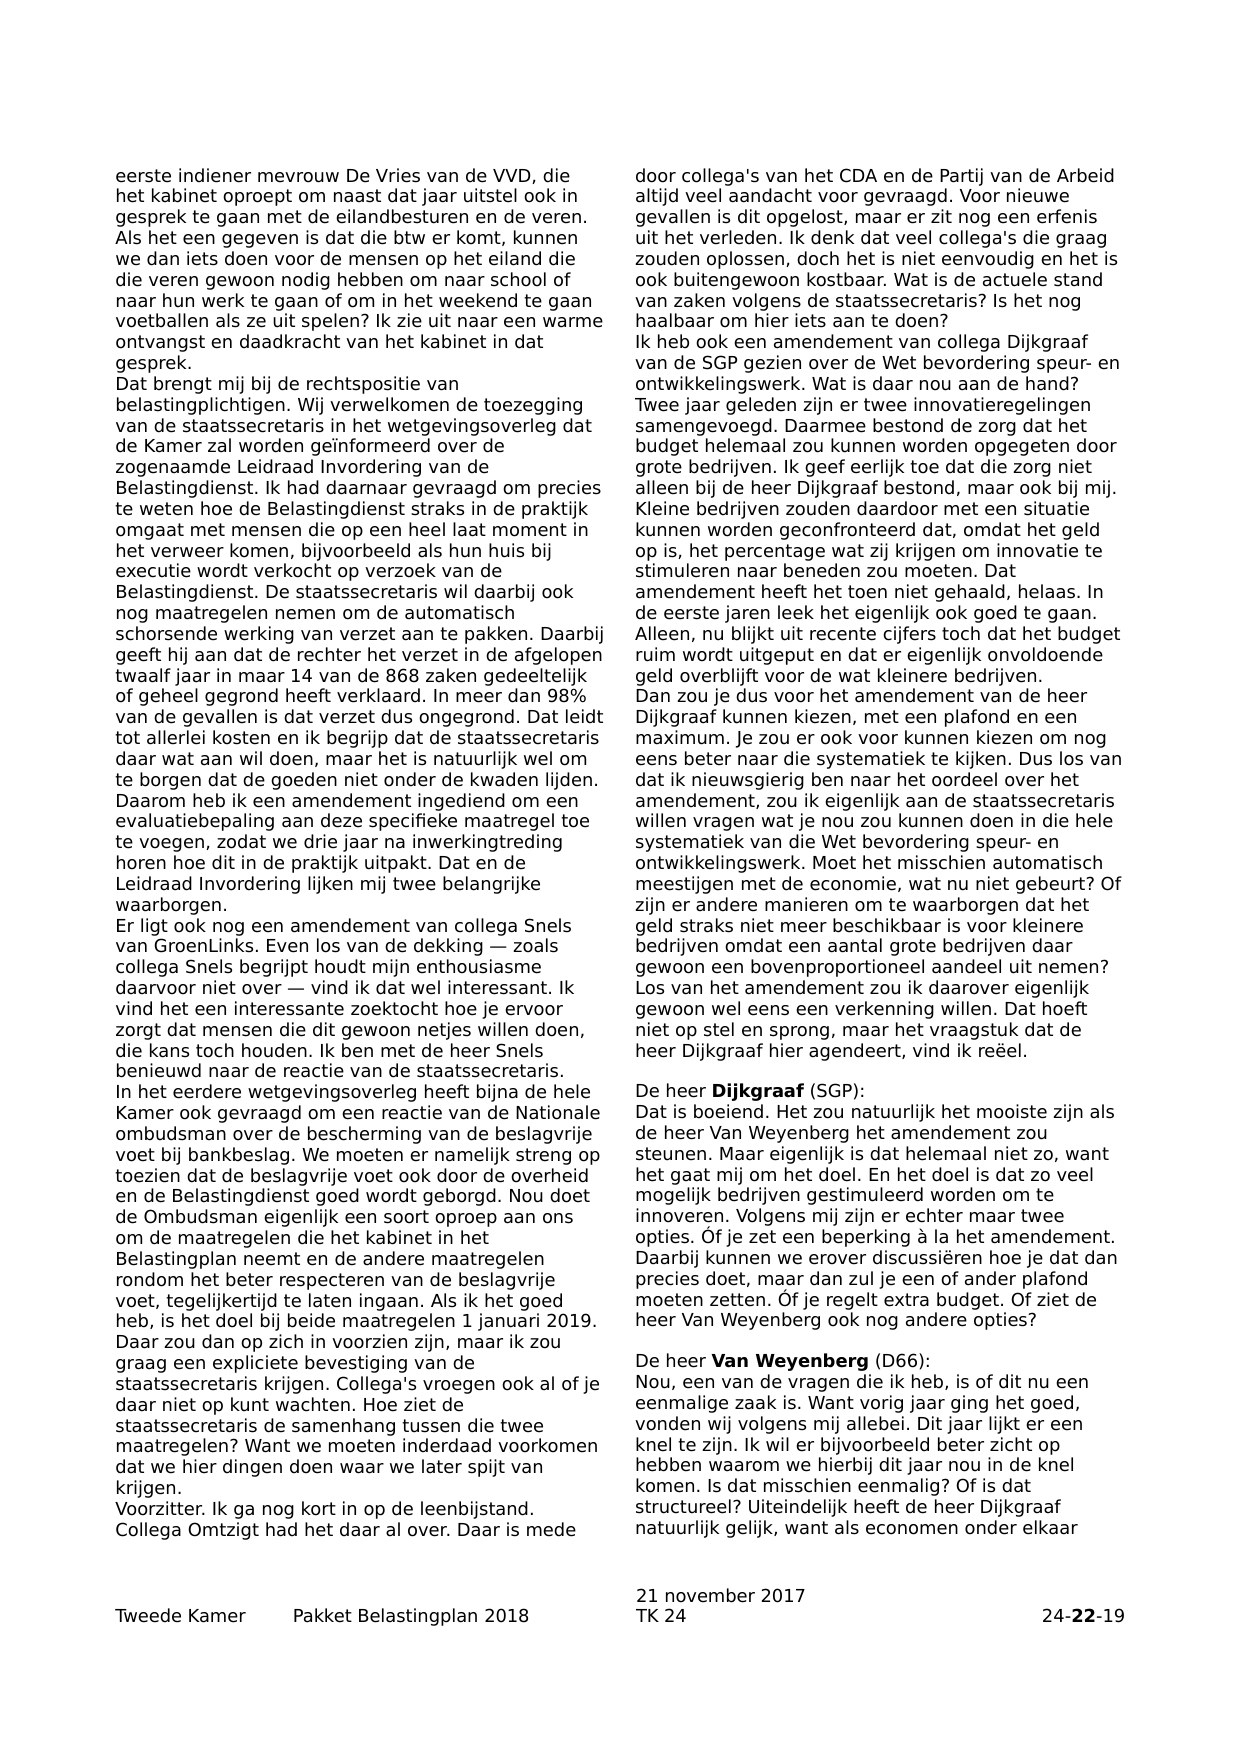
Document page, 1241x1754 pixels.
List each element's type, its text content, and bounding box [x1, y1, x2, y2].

text Dat brengt mij bij de rechtspositie van belastingplichtigen. Wij verwelkomen de toezegging van de staatssecretaris in het wetgevingsoverleg dat de Kamer zal worden geïnformeerd over de zogenaamde Leidraad Invordering van de Belastingdienst. Ik had daarnaar gevraagd om precies te weten hoe de Belastingdienst straks in de praktijk omgaat met mensen die op een heel laat moment in het verweer komen, bijvoorbeeld als hun huis bij executie wordt verkocht op verzoek van de Belastingdienst. De staatssecretaris wil daarbij ook nog maatregelen nemen om de automatisch schorsende werking van verzet aan te pakken. Daarbij geeft hij aan dat de rechter het verzet in de afgelopen twaalf jaar in maar 14 van de 868 zaken gedeeltelijk of geheel gegrond heeft verklaard. In meer dan 98% van de gevallen is dat verzet dus ongegrond. Dat leidt tot allerlei kosten en ik begrijp dat de staatssecretaris daar wat aan wil doen, maar het is natuurlijk wel om te borgen dat de goeden niet onder de kwaden lijden. Daarom heb ik een amendement ingediend om een evaluatiebepaling aan deze specifieke maatregel toe te voegen, zodat we drie jaar na inwerkingtreding horen hoe dit in de praktijk uitpakt. Dat en de Leidraad Invordering lijken mij twee belangrijke waarborgen. [115, 374, 605, 915]
text In het eerdere wetgevingsoverleg heeft bijna de hele Kamer ook gevraagd om een reactie van de Nationale ombudsman over de bescherming van de beslagvrije voet bij bankbeslag. We moeten er namelijk streng op toezien dat de beslagvrije voet ook door de overheid en de Belastingdienst goed wordt geborgd. Nou doet de Ombudsman eigenlijk een soort oproep aan ons om de maatregelen die het kabinet in het Belastingplan neemt en de andere maatregelen rondom het beter respecteren van de beslagvrije voet, tegelijkertijd te laten ingaan. Als ik het goed heb, is het doel bij beide maatregelen 1 januari 2019. Daar zou dan op zich in voorzien zijn, maar ik zou graag een expliciete bevestiging van de staatssecretaris krijgen. Collega's vroegen ook al of je daar niet op kunt wachten. Hoe ziet de staatssecretaris de samenhang tussen die twee maatregelen? Want we moeten inderdaad voorkomen dat we hier dingen doen waar we later spijt van krijgen. [115, 1082, 605, 1499]
text Er ligt ook nog een amendement van collega Snels van GroenLinks. Even los van de dekking — zoals collega Snels begrijpt houdt mijn enthousiasme daarvoor niet over — vind ik dat wel interessant. Ik vind het een interessante zoektocht hoe je ervoor zorgt dat mensen die dit gewoon netjes willen doen, die kans toch houden. Ik ben met de heer Snels benieuwd naar de reactie van de staatssecretaris. [115, 915, 605, 1082]
text Dat is boeiend. Het zou natuurlijk het mooiste zijn als de heer Van Weyenberg het amendement zou steunen. Maar eigenlijk is dat helemaal niet zo, want het gaat mij om het doel. En het doel is dat zo veel mogelijk bedrijven gestimuleerd worden om te innoveren. Volgens mij zijn er echter maar twee opties. Óf je zet een beperking à la het amendement. Daarbij kunnen we erover discussiëren hoe je dat dan precies doet, maar dan zul je een of ander plafond moeten zetten. Óf je regelt extra budget. Of ziet de heer Van Weyenberg ook nog andere opties? [635, 1102, 1125, 1331]
text door collega's van het CDA en de Partij van de Arbeid altijd veel aandacht voor gevraagd. Voor nieuwe gevallen is dit opgelost, maar er zit nog een erfenis uit het verleden. Ik denk dat veel collega's die graag zouden oplossen, doch het is niet eenvoudig en het is ook buitengewoon kostbaar. Wat is de actuele stand van zaken volgens de staatssecretaris? Is het nog haalbaar om hier iets aan te doen? [635, 165, 1125, 332]
text Nou, een van de vragen die ik heb, is of dit nu een eenmalige zaak is. Want vorig jaar ging het goed, vonden wij volgens mij allebei. Dit jaar lijkt er een knel te zijn. Ik wil er bijvoorbeeld beter zicht op hebben waarom we hierbij dit jaar nou in de knel komen. Is dat misschien eenmalig? Of is dat structureel? Uiteindelijk heeft de heer Dijkgraaf natuurlijk gelijk, want als economen onder elkaar [635, 1372, 1125, 1538]
text Ik heb ook een amendement van collega Dijkgraaf van de SGP gezien over de Wet bevordering speur- en ontwikkelingswerk. Wat is daar nou aan de hand? Twee jaar geleden zijn er twee innovatieregelingen samengevoegd. Daarmee bestond de zorg dat het budget helemaal zou kunnen worden opgegeten door grote bedrijven. Ik geef eerlijk toe dat die zorg niet alleen bij de heer Dijkgraaf bestond, maar ook bij mij. Kleine bedrijven zouden daardoor met een situatie kunnen worden geconfronteerd dat, omdat het geld op is, het percentage wat zij krijgen om innovatie te stimuleren naar beneden zou moeten. Dat amendement heeft het toen niet gehaald, helaas. In de eerste jaren leek het eigenlijk ook goed te gaan. Alleen, nu blijkt uit recente cijfers toch dat het budget ruim wordt uitgeput en dat er eigenlijk onvoldoende geld overblijft voor de wat kleinere bedrijven. [635, 332, 1125, 686]
text eerste indiener mevrouw De Vries van de VVD, die het kabinet oproept om naast dat jaar uitstel ook in gesprek te gaan met de eilandbesturen en de veren. Als het een gegeven is dat die btw er komt, kunnen we dan iets doen voor de mensen op het eiland die die veren gewoon nodig hebben om naar school of naar hun werk te gaan of om in het weekend te gaan voetballen als ze uit spelen? Ik zie uit naar een warme ontvangst en daadkracht van het kabinet in dat gesprek. [115, 165, 605, 374]
text Dan zou je dus voor het amendement van de heer Dijkgraaf kunnen kiezen, met een plafond en een maximum. Je zou er ook voor kunnen kiezen om nog eens beter naar die systematiek te kijken. Dus los van dat ik nieuwsgierig ben naar het oordeel over het amendement, zou ik eigenlijk aan de staatssecretaris willen vragen wat je nou zou kunnen doen in die hele systematiek van die Wet bevordering speur- en ontwikkelingswerk. Moet het misschien automatisch meestijgen met de economie, wat nu niet gebeurt? Of zijn er andere manieren om te waarborgen dat het geld straks niet meer beschikbaar is voor kleinere bedrijven omdat een aantal grote bedrijven daar gewoon een bovenproportioneel aandeel uit nemen? Los van het amendement zou ik daarover eigenlijk gewoon wel eens een verkenning willen. Dat hoeft niet op stel en sprong, maar het vraagstuk dat de heer Dijkgraaf hier agendeert, vind ik reëel. [635, 686, 1125, 1061]
text Voorzitter. Ik ga nog kort in op de leenbijstand. Collega Omtzigt had het daar al over. Daar is mede [115, 1499, 605, 1540]
text De heer Van Weyenberg (D66): [635, 1351, 1125, 1372]
text De heer Dijkgraaf (SGP): [635, 1081, 1125, 1102]
